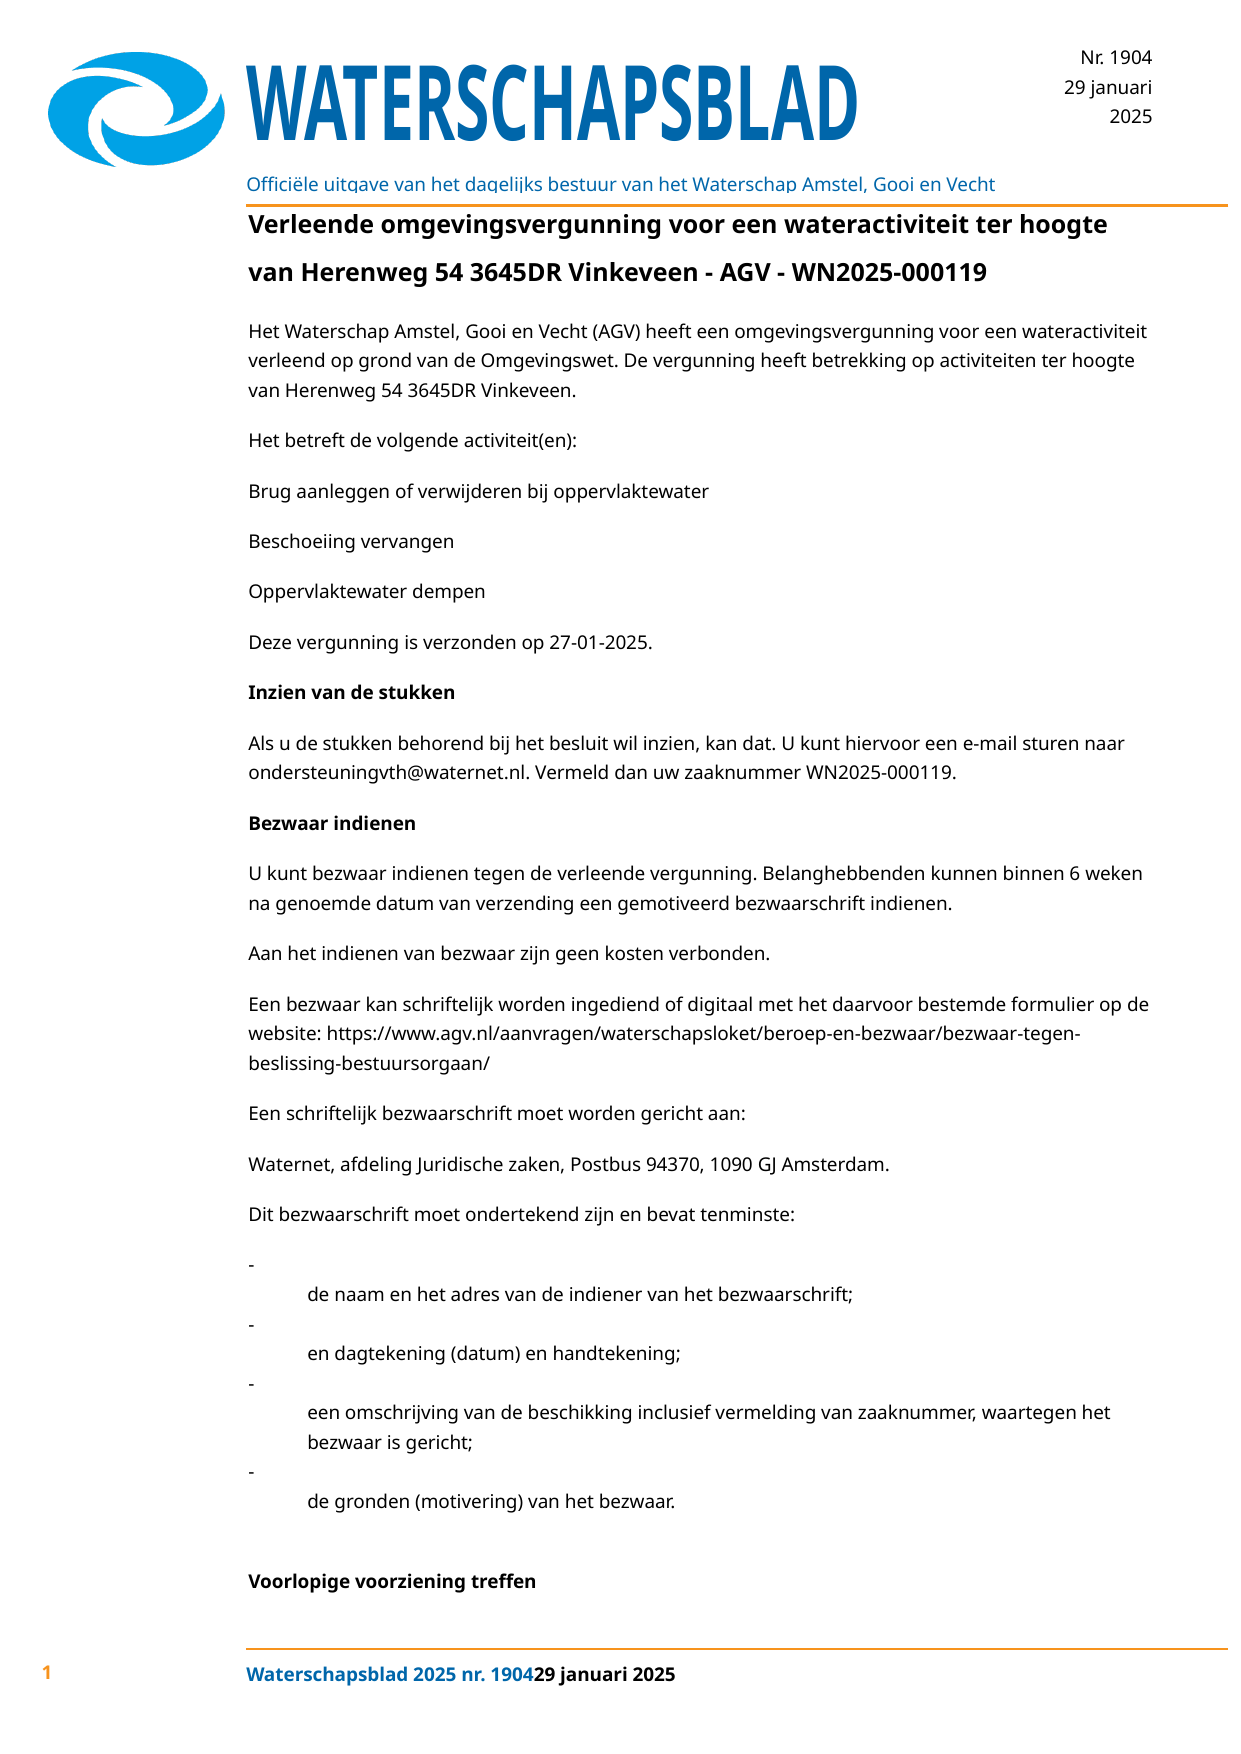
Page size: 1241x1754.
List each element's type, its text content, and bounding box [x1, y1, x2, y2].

text Bezwaar indienen [248, 810, 1152, 836]
text Als u de stukken behorend bij het besluit wil inzien, kan dat. U kunt hiervoor een e-mail sturen naar ondersteuningvth@waternet.nl. Vermeld dan uw zaaknummer WN2025-000119. [248, 730, 1152, 785]
text Aan het indienen van bezwaar zijn geen kosten verbonden. [248, 940, 1152, 966]
text Een bezwaar kan schriftelijk worden ingediend of digitaal met het daarvoor bestemde formulier op de website: https://www.agv.nl/aanvragen/waterschapsloket/beroep-en-bezwaar/bezwaar-tegen-beslissing-bestuursorgaan/ [248, 991, 1152, 1076]
text Het betreft de volgende activiteit(en): [248, 427, 1152, 453]
text Beschoeiing vervangen [248, 528, 1152, 554]
picture [41, 47, 231, 172]
list de naam en het adres van de indiener van het bezwaarschrift; [248, 1281, 1152, 1307]
text Inzien van de stukken [248, 679, 1152, 705]
text Brug aanleggen of verwijderen bij oppervlaktewater [248, 478, 1152, 504]
list en dagtekening (datum) en handtekening; [248, 1340, 1152, 1366]
list een omschrijving van de beschikking inclusief vermelding van zaaknummer, waartegen het bezwaar is gericht; [248, 1399, 1152, 1455]
text Een schriftelijk bezwaarschrift moet worden gericht aan: [248, 1100, 1152, 1126]
text Dit bezwaarschrift moet ondertekend zijn en bevat tenminste: [248, 1201, 1152, 1227]
text U kunt bezwaar indienen tegen de verleende vergunning. Belanghebbenden kunnen binnen 6 weken na genoemde datum van verzending een gemotiveerd bezwaarschrift indienen. [248, 860, 1152, 916]
text Het Waterschap Amstel, Gooi en Vecht (AGV) heeft een omgevingsvergunning voor een wateractiviteit verleend op grond van de Omgevingswet. De vergunning heeft betrekking op activiteiten ter hoogte van Herenweg 54 3645DR Vinkeveen. [248, 318, 1152, 403]
text Verleende omgevingsvergunning voor een wateractiviteit ter hoogte van Herenweg 54 3645DR Vinkeveen - AGV - WN2025-000119 [248, 207, 1152, 288]
list de gronden (motivering) van het bezwaar. [248, 1488, 1152, 1514]
text Voorlopige voorziening treffen [248, 1568, 1152, 1594]
text Oppervlaktewater dempen [248, 579, 1152, 604]
text Waternet, afdeling Juridische zaken, Postbus 94370, 1090 GJ Amsterdam. [248, 1151, 1152, 1177]
text Deze vergunning is verzonden op 27-01-2025. [248, 629, 1152, 655]
